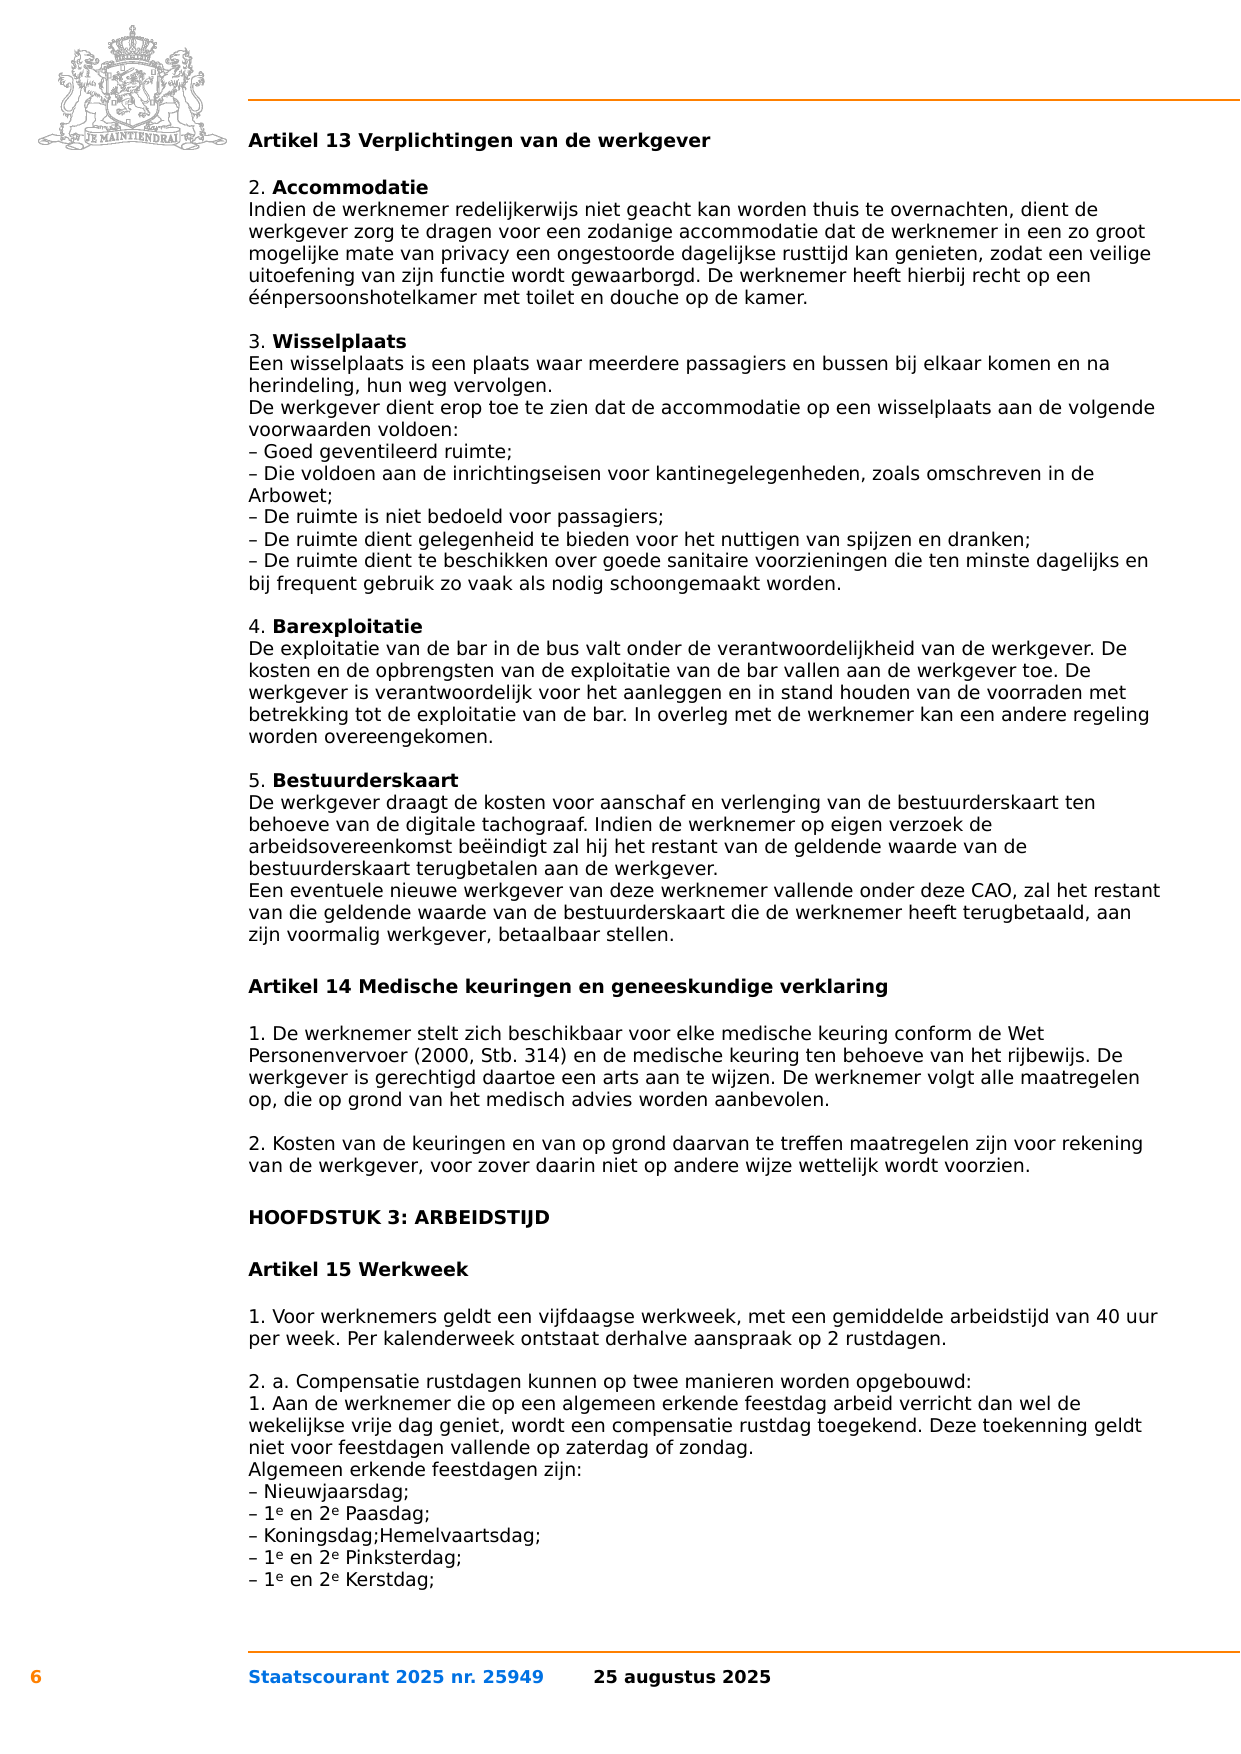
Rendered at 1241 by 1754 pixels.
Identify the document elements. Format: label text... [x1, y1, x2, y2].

text De werkgever draagt de kosten voor aanschaf en verlenging van de bestuurderskaart ten behoeve van de digitale tachograaf. Indien de werknemer op eigen verzoek de arbeidsovereenkomst beëindigt zal hij het restant van de geldende waarde van de bestuurderskaart terugbetalen aan de werkgever. [248, 792, 1163, 880]
text – Nieuwjaarsdag; [248, 1481, 1163, 1503]
text – De ruimte is niet bedoeld voor passagiers; [248, 506, 1163, 528]
text – De ruimte dient te beschikken over goede sanitaire voorzieningen die ten minste dagelijks en bij frequent gebruik zo vaak als nodig schoongemaakt worden. [248, 550, 1163, 594]
text – De ruimte dient gelegenheid te bieden voor het nuttigen van spijzen en dranken; [248, 528, 1163, 550]
text 4. Barexploitatie [248, 616, 1163, 638]
text 1. Aan de werknemer die op een algemeen erkende feestdag arbeid verricht dan wel de wekelijkse vrije dag geniet, wordt een compensatie rustdag toegekend. Deze toekenning geldt niet voor feestdagen vallende op zaterdag of zondag. [248, 1393, 1163, 1459]
text – 1e en 2e Pinksterdag; [248, 1547, 1163, 1569]
text Algemeen erkende feestdagen zijn: [248, 1459, 1163, 1481]
text Indien de werknemer redelijkerwijs niet geacht kan worden thuis te overnachten, dient de werkgever zorg te dragen voor een zodanige accommodatie dat de werknemer in een zo groot mogelijke mate van privacy een ongestoorde dagelijkse rusttijd kan genieten, zodat een veilige uitoefening van zijn functie wordt gewaarborgd. De werknemer heeft hierbij recht op een éénpersoonshotelkamer met toilet en douche op de kamer. [248, 199, 1163, 309]
text – Goed geventileerd ruimte; [248, 441, 1163, 462]
subtitle Artikel 13 Verplichtingen van de werkgever [248, 130, 1163, 152]
text – 1e en 2e Kerstdag; [248, 1569, 1163, 1591]
text – 1e en 2e Paasdag; [248, 1503, 1163, 1525]
text – Die voldoen aan de inrichtingseisen voor kantinegelegenheden, zoals omschreven in de Arbowet; [248, 462, 1163, 506]
subtitle HOOFDSTUK 3: ARBEIDSTIJD [248, 1207, 1163, 1228]
subtitle Artikel 14 Medische keuringen en geneeskundige verklaring [248, 976, 1163, 998]
text Een eventuele nieuwe werkgever van deze werknemer vallende onder deze CAO, zal het restant van die geldende waarde van de bestuurderskaart die de werknemer heeft terugbetaald, aan zijn voormalig werkgever, betaalbaar stellen. [248, 880, 1163, 946]
text 5. Bestuurderskaart [248, 770, 1163, 792]
text 2. a. Compensatie rustdagen kunnen op twee manieren worden opgebouwd: [248, 1371, 1163, 1393]
text 2. Kosten van de keuringen en van op grond daarvan te treffen maatregelen zijn voor rekening van de werkgever, voor zover daarin niet op andere wijze wettelijk wordt voorzien. [248, 1133, 1163, 1177]
picture [38, 25, 227, 150]
text Een wisselplaats is een plaats waar meerdere passagiers en bussen bij elkaar komen en na herindeling, hun weg vervolgen. [248, 353, 1163, 397]
text 1. Voor werknemers geldt een vijfdaagse werkweek, met een gemiddelde arbeidstijd van 40 uur per week. Per kalenderweek ontstaat derhalve aanspraak op 2 rustdagen. [248, 1306, 1163, 1349]
subtitle Artikel 15 Werkweek [248, 1258, 1163, 1281]
text De exploitatie van de bar in de bus valt onder de verantwoordelijkheid van de werkgever. De kosten en de opbrengsten van de exploitatie van de bar vallen aan de werkgever toe. De werkgever is verantwoordelijk voor het aanleggen en in stand houden van de voorraden met betrekking tot de exploitatie van de bar. In overleg met de werknemer kan een andere regeling worden overeengekomen. [248, 638, 1163, 748]
text 1. De werknemer stelt zich beschikbaar voor elke medische keuring conform de Wet Personenvervoer (2000, Stb. 314) en de medische keuring ten behoeve van het rijbewijs. De werkgever is gerechtigd daartoe een arts aan te wijzen. De werknemer volgt alle maatregelen op, die op grond van het medisch advies worden aanbevolen. [248, 1023, 1163, 1111]
text – Koningsdag;Hemelvaartsdag; [248, 1525, 1163, 1547]
text De werkgever dient erop toe te zien dat de accommodatie op een wisselplaats aan de volgende voorwaarden voldoen: [248, 397, 1163, 441]
text 2. Accommodatie [248, 177, 1163, 199]
text 3. Wisselplaats [248, 331, 1163, 353]
